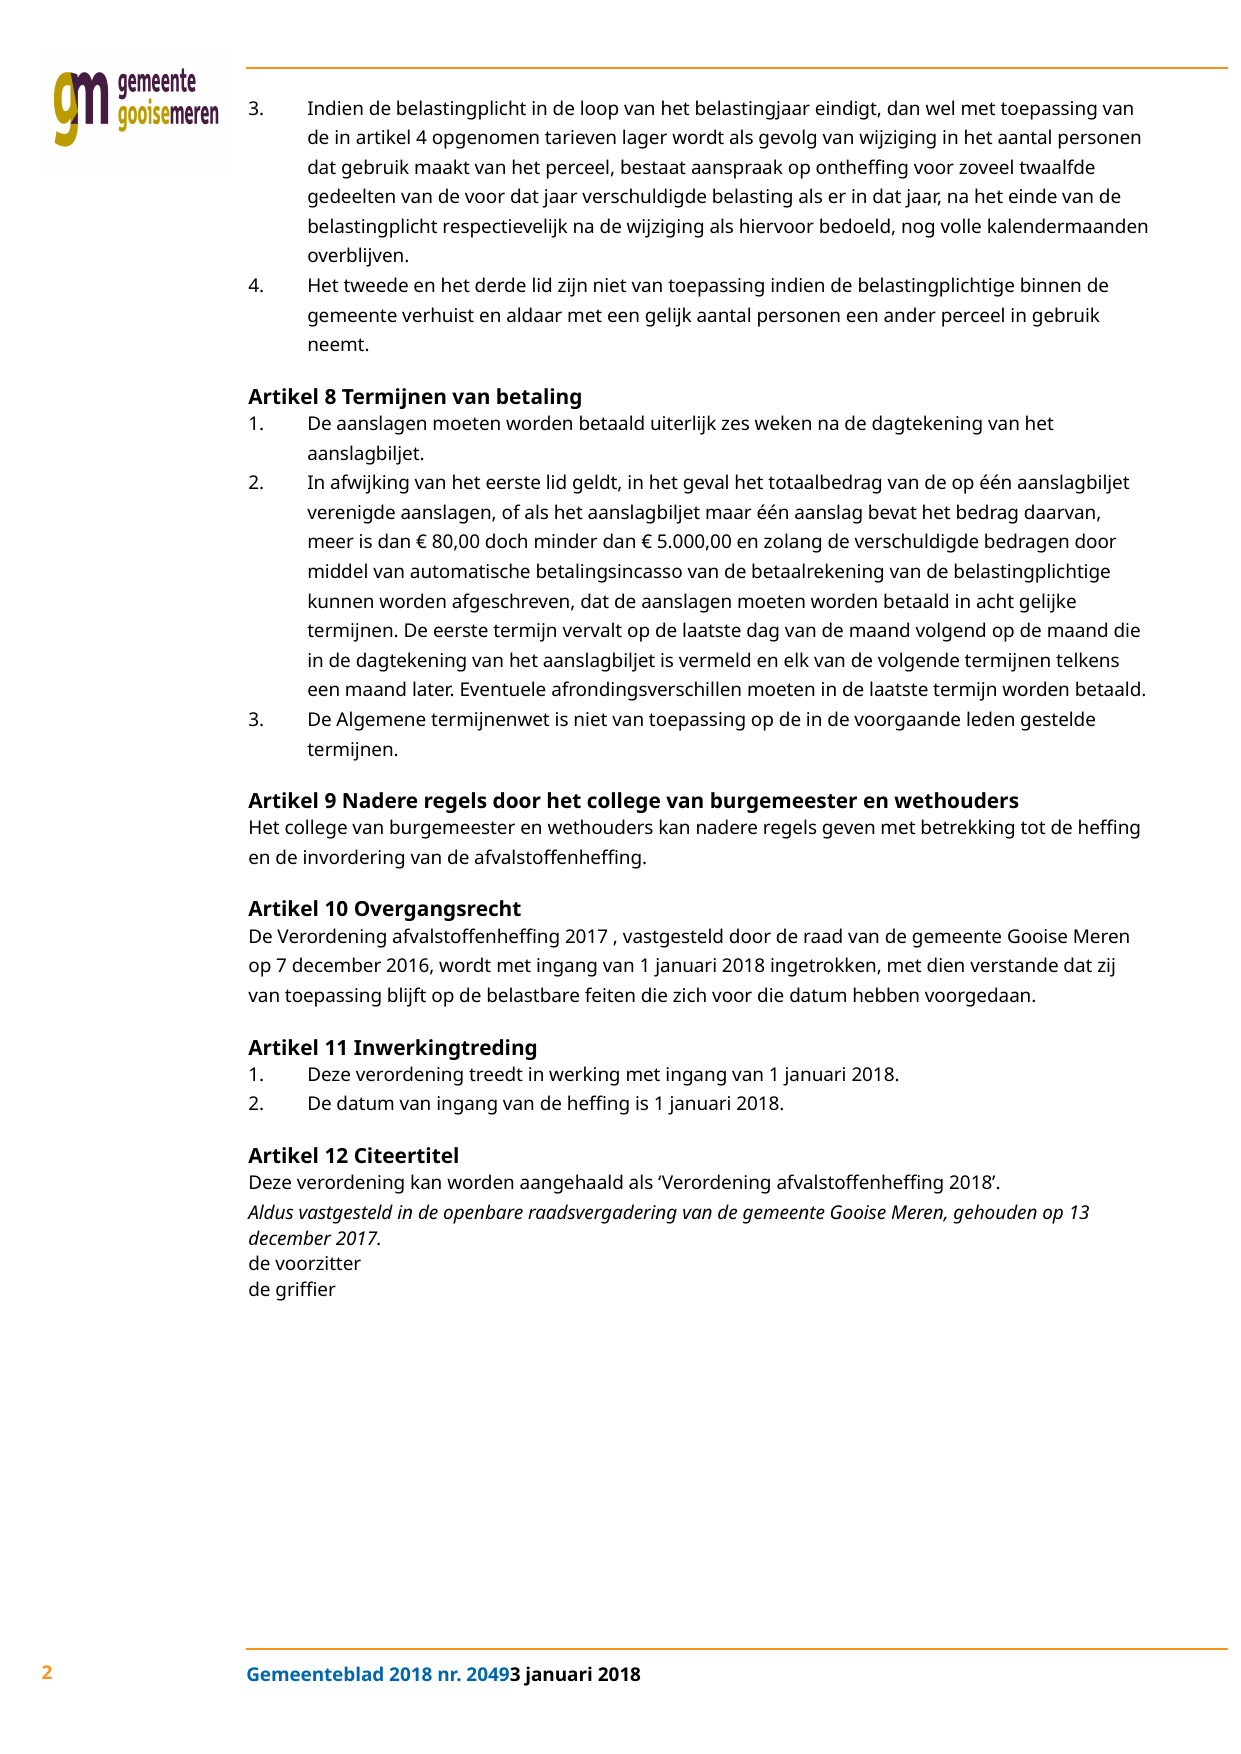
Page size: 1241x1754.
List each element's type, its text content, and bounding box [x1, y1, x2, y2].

text Artikel 9 Nadere regels door het college van burgemeester en wethouders [248, 786, 1152, 814]
list De Algemene termijnenwet is niet van toepassing op de in de voorgaande leden gestelde termijnen. [248, 706, 1152, 761]
text Aldus vastgesteld in de openbare raadsvergadering van de gemeente Gooise Meren, gehouden op 13 december 2017. [248, 1199, 1152, 1251]
text Artikel 8 Termijnen van betaling [248, 382, 1152, 410]
list Deze verordening treedt in werking met ingang van 1 januari 2018. [248, 1061, 1152, 1087]
text Artikel 11 Inwerkingtreding [248, 1033, 1152, 1061]
list De aanslagen moeten worden betaald uiterlijk zes weken na de dagtekening van het aanslagbiljet. [248, 410, 1152, 466]
text De Verordening afvalstoffenheffing 2017 , vastgesteld door de raad van de gemeente Gooise Meren op 7 december 2016, wordt met ingang van 1 januari 2018 ingetrokken, met dien verstande dat zij van toepassing blijft op de belastbare feiten die zich voor die datum hebben voorgedaan. [248, 923, 1152, 1008]
text Artikel 12 Citeertitel [248, 1141, 1152, 1169]
text de griffier [248, 1276, 1152, 1302]
list Indien de belastingplicht in de loop van het belastingjaar eindigt, dan wel met toepassing van de in artikel 4 opgenomen tarieven lager wordt als gevolg van wijziging in het aantal personen dat gebruik maakt van het perceel, bestaat aanspraak op ontheffing voor zoveel twaalfde gedeelten van de voor dat jaar verschuldigde belasting als er in dat jaar, na het einde van de belastingplicht respectievelijk na de wijziging als hiervoor bedoeld, nog volle kalendermaanden overblijven. [248, 95, 1152, 268]
text de voorzitter [248, 1251, 1152, 1276]
text Deze verordening kan worden aangehaald als ‘Verordening afvalstoffenheffing 2018’. [248, 1169, 1152, 1195]
list De datum van ingang van de heffing is 1 januari 2018. [248, 1091, 1152, 1116]
text Artikel 10 Overgangsrecht [248, 894, 1152, 923]
list In afwijking van het eerste lid geldt, in het geval het totaalbedrag van de op één aanslagbiljet verenigde aanslagen, of als het aanslagbiljet maar één aanslag bevat het bedrag daarvan, meer is dan € 80,00 doch minder dan € 5.000,00 en zolang de verschuldigde bedragen door middel van automatische betalingsincasso van de betaalrekening van de belastingplichtige kunnen worden afgeschreven, dat de aanslagen moeten worden betaald in acht gelijke termijnen. De eerste termijn vervalt op de laatste dag van de maand volgend op de maand die in de dagtekening van het aanslagbiljet is vermeld en elk van de volgende termijnen telkens een maand later. Eventuele afrondingsverschillen moeten in de laatste termijn worden betaald. [248, 469, 1152, 702]
text Het college van burgemeester en wethouders kan nadere regels geven met betrekking tot de heffing en de invordering van de afvalstoffenheffing. [248, 814, 1152, 870]
picture [41, 47, 231, 172]
list Het tweede en het derde lid zijn niet van toepassing indien de belastingplichtige binnen de gemeente verhuist en aldaar met een gelijk aantal personen een ander perceel in gebruik neemt. [248, 272, 1152, 357]
